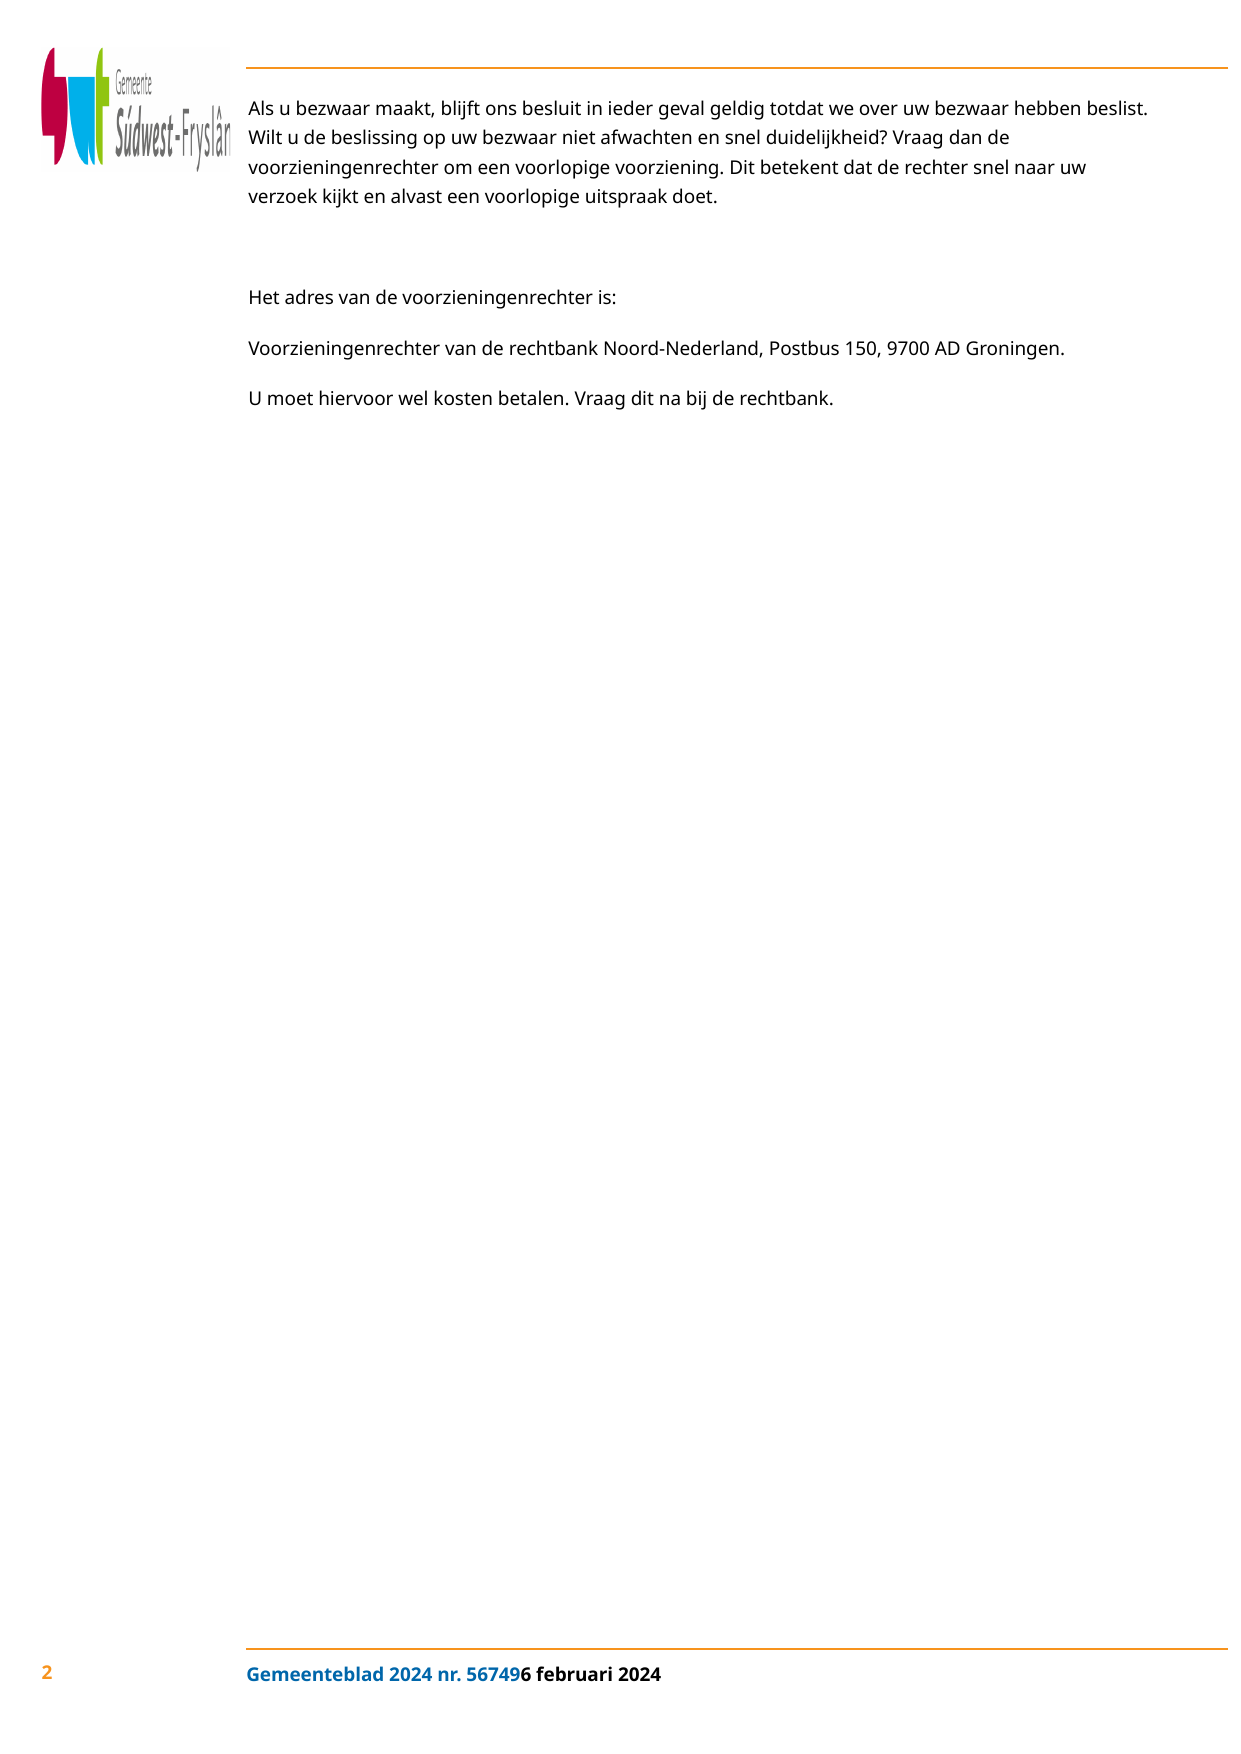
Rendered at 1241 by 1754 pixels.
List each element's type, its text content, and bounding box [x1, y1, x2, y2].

text Voorzieningenrechter van de rechtbank Noord-Nederland, Postbus 150, 9700 AD Groningen. [248, 335, 1152, 361]
text Het adres van de voorzieningenrechter is: [248, 284, 1152, 310]
text U moet hiervoor wel kosten betalen. Vraag dit na bij de rechtbank. [248, 385, 1152, 411]
text Als u bezwaar maakt, blijft ons besluit in ieder geval geldig totdat we over uw bezwaar hebben beslist. Wilt u de beslissing op uw bezwaar niet afwachten en snel duidelijkheid? Vraag dan de voorzieningenrechter om een voorlopige voorziening. Dit betekent dat de rechter snel naar uw verzoek kijkt en alvast een voorlopige uitspraak doet. [248, 95, 1152, 209]
picture [41, 47, 231, 172]
